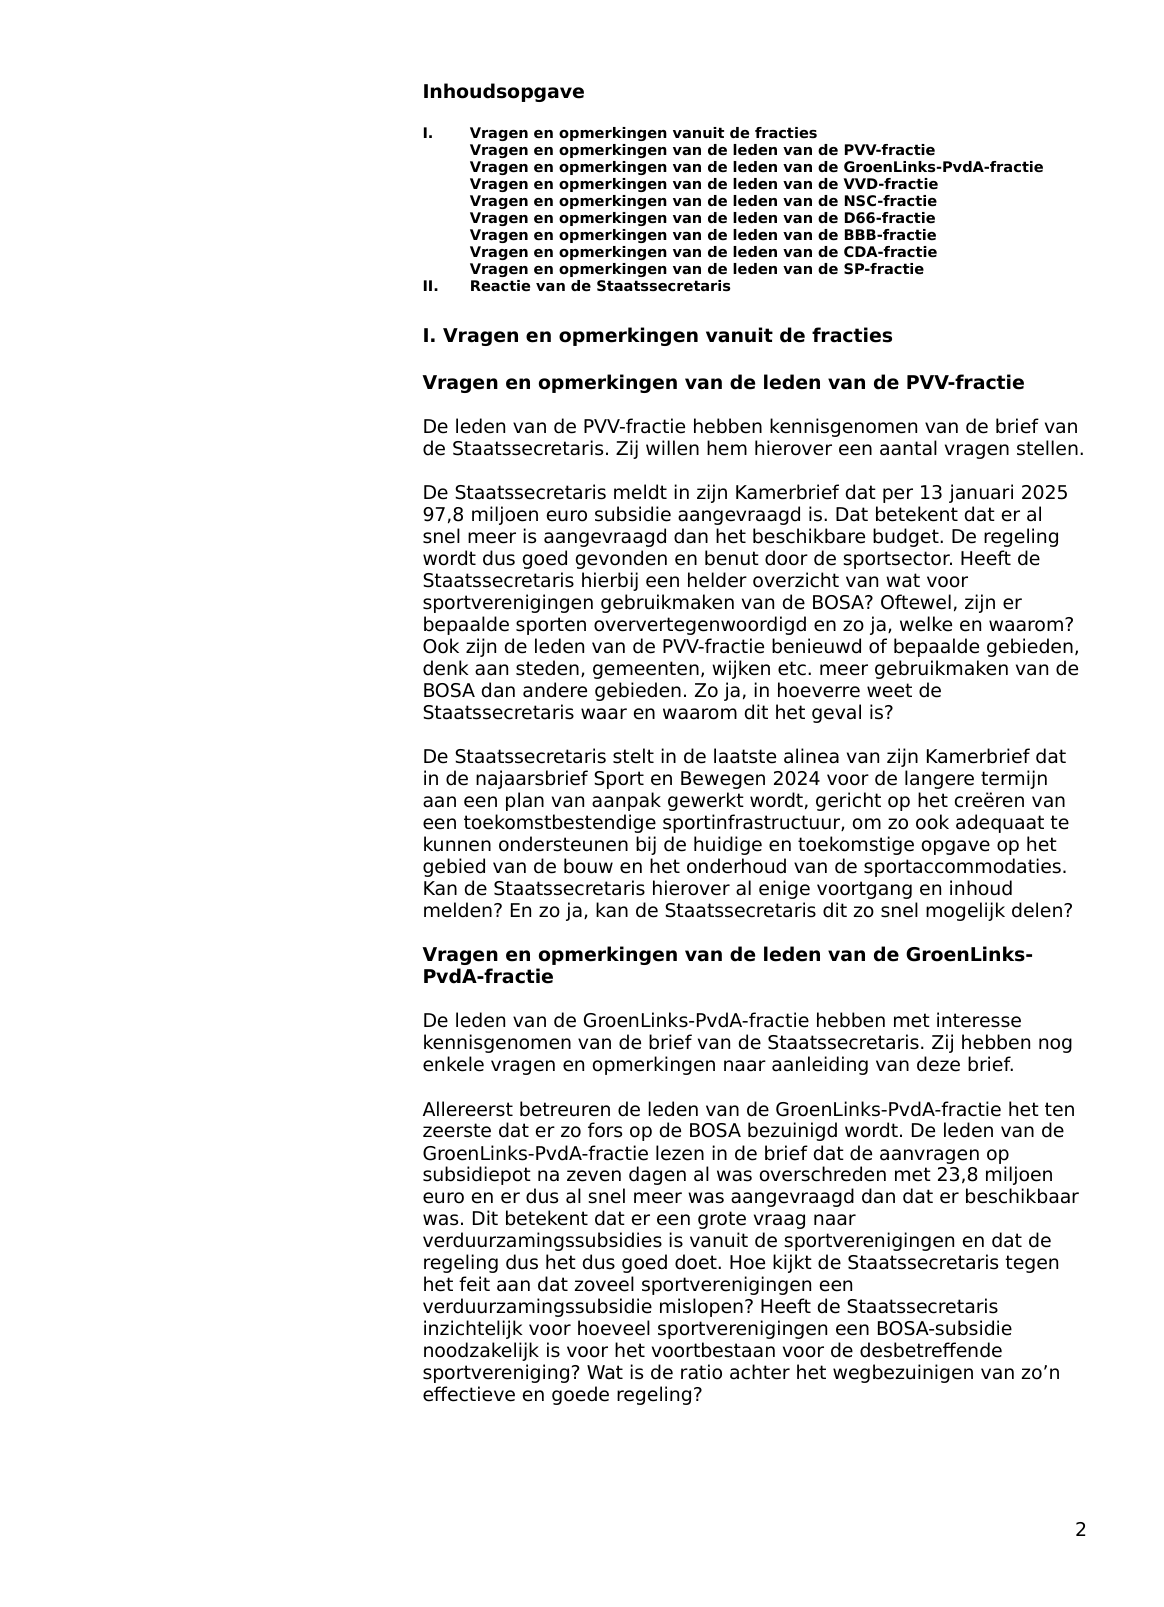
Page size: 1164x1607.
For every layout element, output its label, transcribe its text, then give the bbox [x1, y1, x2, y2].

table_header I. [422, 125, 463, 142]
table_cell Reactie van de Staatssecretaris [464, 278, 1087, 295]
table_cell Vragen en opmerkingen van de leden van de GroenLinks-PvdA-fractie [464, 159, 1087, 176]
table_cell [422, 193, 463, 210]
table_cell Vragen en opmerkingen van de leden van de PVV-fractie [464, 142, 1087, 159]
table_cell [422, 159, 463, 176]
table_cell Vragen en opmerkingen van de leden van de VVD-fractie [464, 176, 1087, 193]
table_cell [422, 142, 463, 159]
text De leden van de GroenLinks-PvdA-fractie hebben met interesse kennisgenomen van de brief van de Staatssecretaris. Zij hebben nog enkele vragen en opmerkingen naar aanleiding van deze brief. [422, 1010, 1087, 1076]
table_cell II. [422, 278, 463, 295]
table_cell Vragen en opmerkingen van de leden van de CDA-fractie [464, 244, 1087, 261]
text De leden van de PVV-fractie hebben kennisgenomen van de brief van de Staatssecretaris. Zij willen hem hierover een aantal vragen stellen. [422, 416, 1087, 460]
subtitle Inhoudsopgave [422, 81, 1087, 103]
subtitle Vragen en opmerkingen van de leden van de PVV-fractie [422, 372, 1087, 394]
table_header Vragen en opmerkingen vanuit de fracties [464, 125, 1087, 142]
text De Staatssecretaris meldt in zijn Kamerbrief dat per 13 januari 2025 97,8 miljoen euro subsidie aangevraagd is. Dat betekent dat er al snel meer is aangevraagd dan het beschikbare budget. De regeling wordt dus goed gevonden en benut door de sportsector. Heeft de Staatssecretaris hierbij een helder overzicht van wat voor sportverenigingen gebruikmaken van de BOSA? Oftewel, zijn er bepaalde sporten oververtegenwoordigd en zo ja, welke en waarom? Ook zijn de leden van de PVV-fractie benieuwd of bepaalde gebieden, denk aan steden, gemeenten, wijken etc. meer gebruikmaken van de BOSA dan andere gebieden. Zo ja, in hoeverre weet de Staatssecretaris waar en waarom dit het geval is? [422, 482, 1087, 724]
subtitle Vragen en opmerkingen van de leden van de GroenLinks-PvdA-fractie [422, 944, 1087, 988]
table_cell Vragen en opmerkingen van de leden van de NSC-fractie [464, 193, 1087, 210]
text De Staatssecretaris stelt in de laatste alinea van zijn Kamerbrief dat in de najaarsbrief Sport en Bewegen 2024 voor de langere termijn aan een plan van aanpak gewerkt wordt, gericht op het creëren van een toekomstbestendige sportinfrastructuur, om zo ook adequaat te kunnen ondersteunen bij de huidige en toekomstige opgave op het gebied van de bouw en het onderhoud van de sportaccommodaties. Kan de Staatssecretaris hierover al enige voortgang en inhoud melden? En zo ja, kan de Staatssecretaris dit zo snel mogelijk delen? [422, 746, 1087, 922]
table_cell [422, 176, 463, 193]
table_cell [422, 227, 463, 244]
table_cell Vragen en opmerkingen van de leden van de D66-fractie [464, 210, 1087, 227]
table_cell [422, 210, 463, 227]
table_cell Vragen en opmerkingen van de leden van de BBB-fractie [464, 227, 1087, 244]
table_cell Vragen en opmerkingen van de leden van de SP-fractie [464, 261, 1087, 278]
table_cell [422, 261, 463, 278]
table_cell [422, 244, 463, 261]
subtitle I. Vragen en opmerkingen vanuit de fracties [422, 325, 1087, 347]
text Allereerst betreuren de leden van de GroenLinks-PvdA-fractie het ten zeerste dat er zo fors op de BOSA bezuinigd wordt. De leden van de GroenLinks-PvdA-fractie lezen in de brief dat de aanvragen op subsidiepot na zeven dagen al was overschreden met 23,8 miljoen euro en er dus al snel meer was aangevraagd dan dat er beschikbaar was. Dit betekent dat er een grote vraag naar verduurzamingssubsidies is vanuit de sportverenigingen en dat de regeling dus het dus goed doet. Hoe kijkt de Staatssecretaris tegen het feit aan dat zoveel sportverenigingen een verduurzamingssubsidie mislopen? Heeft de Staatssecretaris inzichtelijk voor hoeveel sportverenigingen een BOSA-subsidie noodzakelijk is voor het voortbestaan voor de desbetreffende sportvereniging? Wat is de ratio achter het wegbezuinigen van zo’n effectieve en goede regeling? [422, 1098, 1087, 1406]
